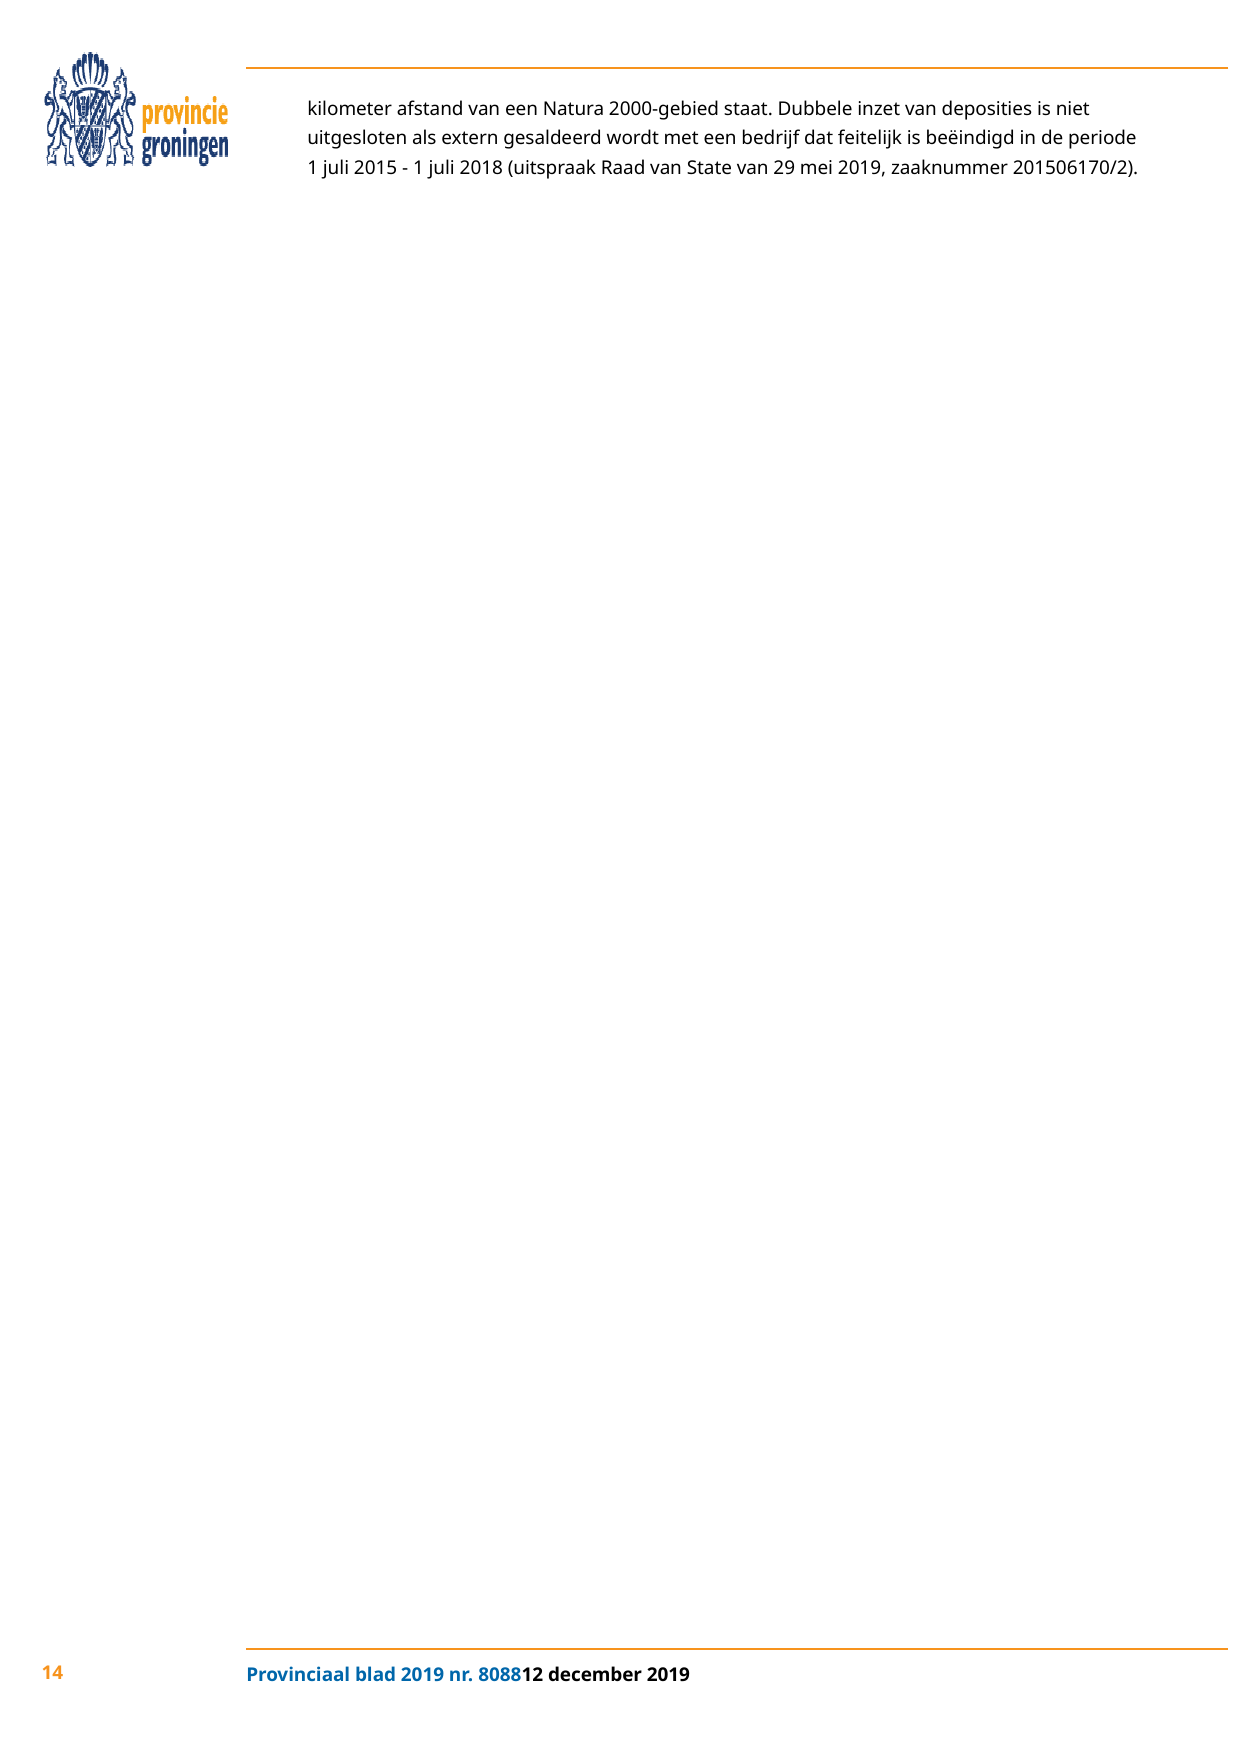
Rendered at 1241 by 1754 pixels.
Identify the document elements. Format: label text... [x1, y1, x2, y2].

list kilometer afstand van een Natura 2000-gebied staat. Dubbele inzet van deposities is niet uitgesloten als extern gesaldeerd wordt met een bedrijf dat feitelijk is beëindigd in de periode 1 juli 2015 - 1 juli 2018 (uitspraak Raad van State van 29 mei 2019, zaaknummer 201506170/2). [248, 95, 1152, 180]
picture [41, 47, 231, 172]
